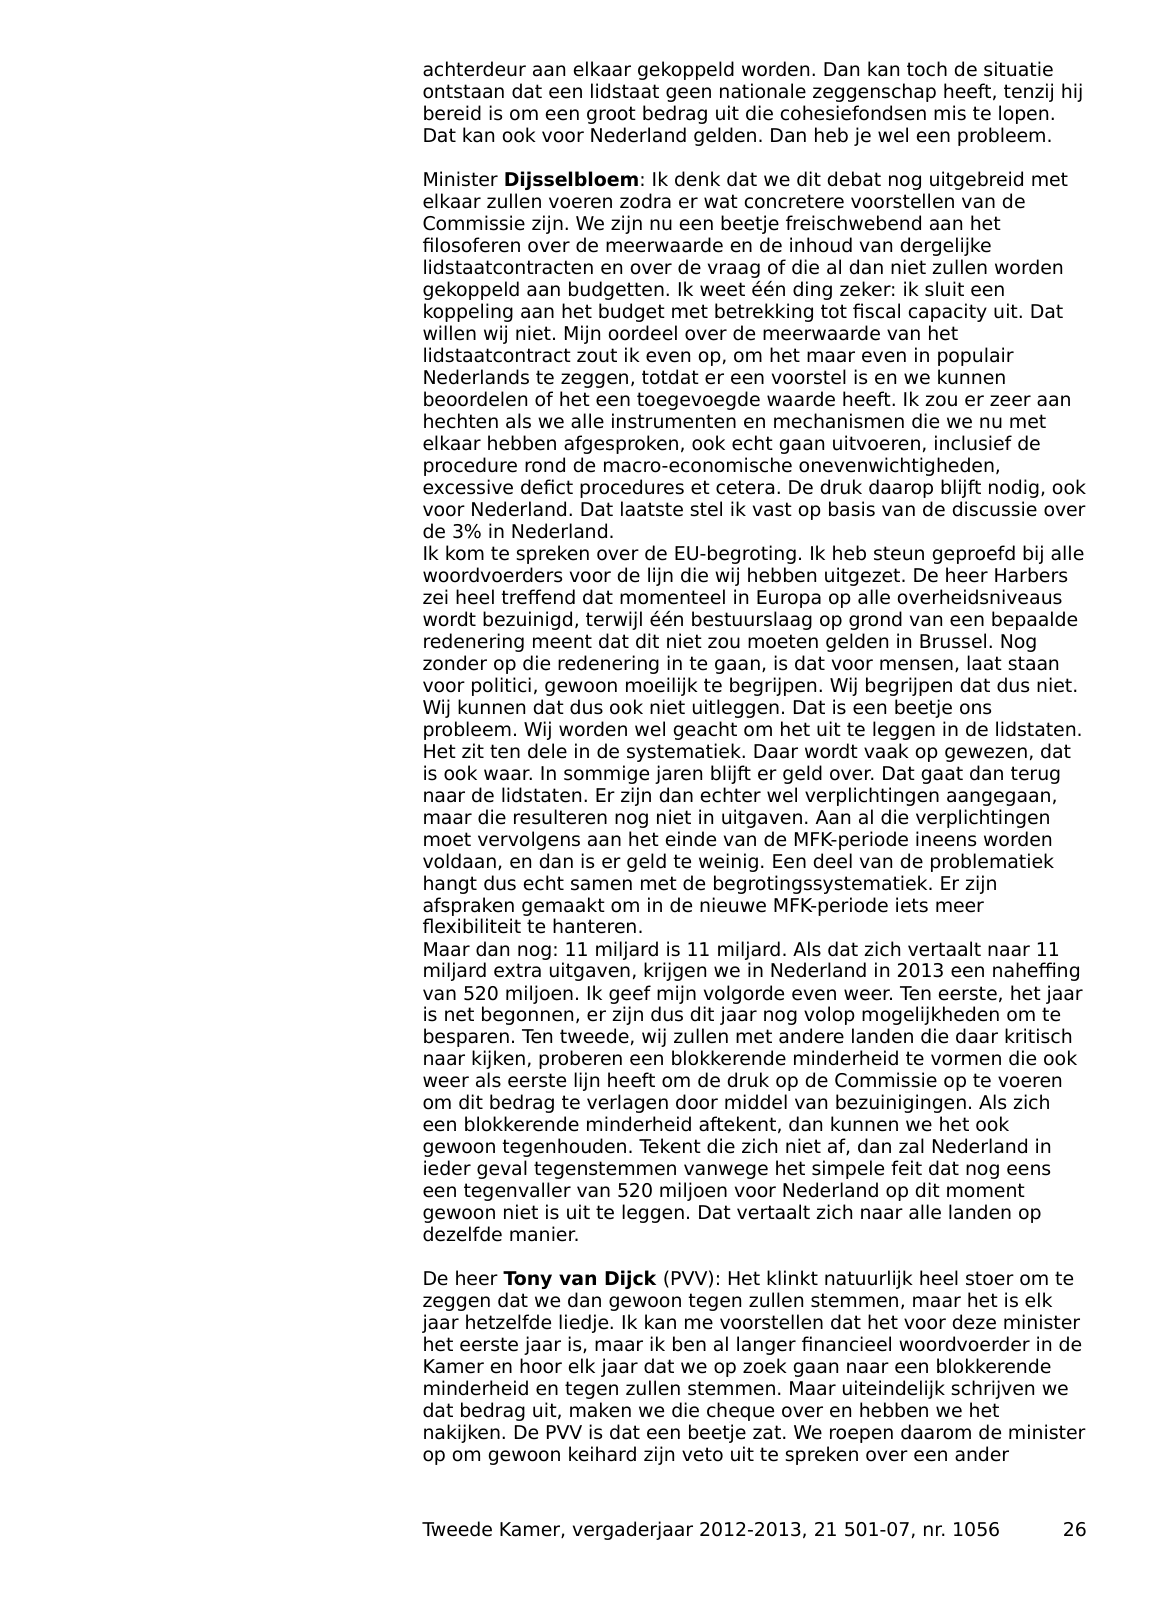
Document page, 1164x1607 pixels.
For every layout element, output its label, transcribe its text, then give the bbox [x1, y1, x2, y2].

text Minister Dijsselbloem: Ik denk dat we dit debat nog uitgebreid met elkaar zullen voeren zodra er wat concretere voorstellen van de Commissie zijn. We zijn nu een beetje freischwebend aan het filosoferen over de meerwaarde en de inhoud van dergelijke lidstaatcontracten en over de vraag of die al dan niet zullen worden gekoppeld aan budgetten. Ik weet één ding zeker: ik sluit een koppeling aan het budget met betrekking tot fiscal capacity uit. Dat willen wij niet. Mijn oordeel over de meerwaarde van het lidstaatcontract zout ik even op, om het maar even in populair Nederlands te zeggen, totdat er een voorstel is en we kunnen beoordelen of het een toegevoegde waarde heeft. Ik zou er zeer aan hechten als we alle instrumenten en mechanismen die we nu met elkaar hebben afgesproken, ook echt gaan uitvoeren, inclusief de procedure rond de macro-economische onevenwichtigheden, excessive defict procedures et cetera. De druk daarop blijft nodig, ook voor Nederland. Dat laatste stel ik vast op basis van de discussie over de 3% in Nederland. [422, 169, 1087, 543]
text Ik kom te spreken over de EU-begroting. Ik heb steun geproefd bij alle woordvoerders voor de lijn die wij hebben uitgezet. De heer Harbers zei heel treffend dat momenteel in Europa op alle overheidsniveaus wordt bezuinigd, terwijl één bestuurslaag op grond van een bepaalde redenering meent dat dit niet zou moeten gelden in Brussel. Nog zonder op die redenering in te gaan, is dat voor mensen, laat staan voor politici, gewoon moeilijk te begrijpen. Wij begrijpen dat dus niet. Wij kunnen dat dus ook niet uitleggen. Dat is een beetje ons probleem. Wij worden wel geacht om het uit te leggen in de lidstaten. [422, 543, 1087, 741]
text De heer Tony van Dijck (PVV): Het klinkt natuurlijk heel stoer om te zeggen dat we dan gewoon tegen zullen stemmen, maar het is elk jaar hetzelfde liedje. Ik kan me voorstellen dat het voor deze minister het eerste jaar is, maar ik ben al langer financieel woordvoerder in de Kamer en hoor elk jaar dat we op zoek gaan naar een blokkerende minderheid en tegen zullen stemmen. Maar uiteindelijk schrijven we dat bedrag uit, maken we die cheque over en hebben we het nakijken. De PVV is dat een beetje zat. We roepen daarom de minister op om gewoon keihard zijn veto uit te spreken over een ander [422, 1268, 1087, 1466]
text achterdeur aan elkaar gekoppeld worden. Dan kan toch de situatie ontstaan dat een lidstaat geen nationale zeggenschap heeft, tenzij hij bereid is om een groot bedrag uit die cohesiefondsen mis te lopen. Dat kan ook voor Nederland gelden. Dan heb je wel een probleem. [422, 59, 1087, 147]
text Het zit ten dele in de systematiek. Daar wordt vaak op gewezen, dat is ook waar. In sommige jaren blijft er geld over. Dat gaat dan terug naar de lidstaten. Er zijn dan echter wel verplichtingen aangegaan, maar die resulteren nog niet in uitgaven. Aan al die verplichtingen moet vervolgens aan het einde van de MFK-periode ineens worden voldaan, en dan is er geld te weinig. Een deel van de problematiek hangt dus echt samen met de begrotingssystematiek. Er zijn afspraken gemaakt om in de nieuwe MFK-periode iets meer flexibiliteit te hanteren. [422, 741, 1087, 938]
text Maar dan nog: 11 miljard is 11 miljard. Als dat zich vertaalt naar 11 miljard extra uitgaven, krijgen we in Nederland in 2013 een naheffing van 520 miljoen. Ik geef mijn volgorde even weer. Ten eerste, het jaar is net begonnen, er zijn dus dit jaar nog volop mogelijkheden om te besparen. Ten tweede, wij zullen met andere landen die daar kritisch naar kijken, proberen een blokkerende minderheid te vormen die ook weer als eerste lijn heeft om de druk op de Commissie op te voeren om dit bedrag te verlagen door middel van bezuinigingen. Als zich een blokkerende minderheid aftekent, dan kunnen we het ook gewoon tegenhouden. Tekent die zich niet af, dan zal Nederland in ieder geval tegenstemmen vanwege het simpele feit dat nog eens een tegenvaller van 520 miljoen voor Nederland op dit moment gewoon niet is uit te leggen. Dat vertaalt zich naar alle landen op dezelfde manier. [422, 938, 1087, 1246]
